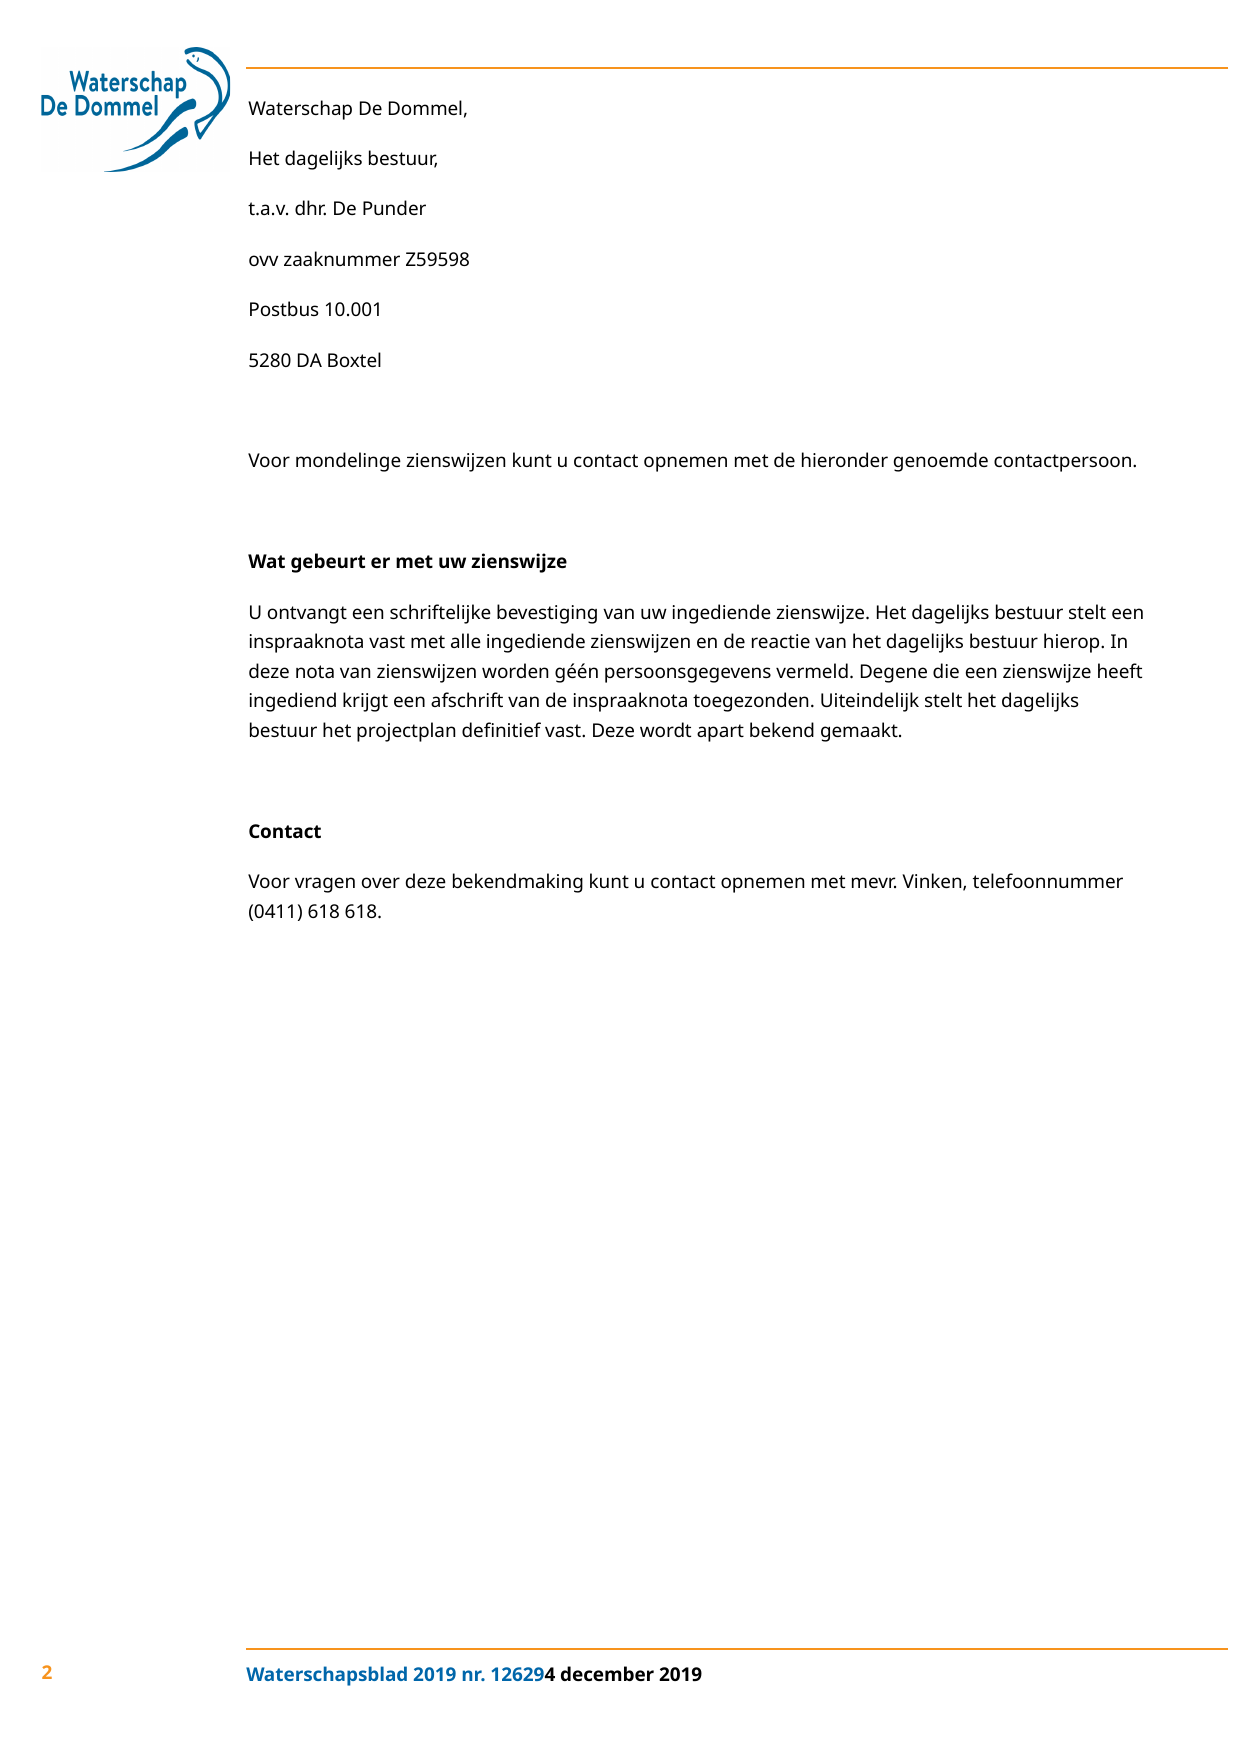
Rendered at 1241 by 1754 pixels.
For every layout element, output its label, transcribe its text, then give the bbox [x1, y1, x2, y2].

text Voor vragen over deze bekendmaking kunt u contact opnemen met mevr. Vinken, telefoonnummer (0411) 618 618. [248, 868, 1152, 924]
picture [41, 47, 231, 172]
picture [198, 118, 210, 131]
text 5280 DA Boxtel [248, 347, 1152, 373]
text Voor mondelinge zienswijzen kunt u contact opnemen met de hieronder genoemde contactpersoon. [248, 448, 1152, 473]
text Waterschap De Dommel, [248, 95, 1152, 121]
text t.a.v. dhr. De Punder [248, 196, 1152, 221]
text Wat gebeurt er met uw zienswijze [248, 548, 1152, 574]
text ovv zaaknummer Z59598 [248, 246, 1152, 272]
picture [45, 99, 51, 111]
text Het dagelijks bestuur, [248, 145, 1152, 171]
picture [204, 47, 231, 76]
text Contact [248, 818, 1152, 844]
text U ontvangt een schriftelijke bevestiging van uw ingediende zienswijze. Het dagelijks bestuur stelt een inspraaknota vast met alle ingediende zienswijzen en de reactie van het dagelijks bestuur hierop. In deze nota van zienswijzen worden géén persoonsgegevens vermeld. Degene die een zienswijze heeft ingediend krijgt een afschrift van de inspraaknota toegezonden. Uiteindelijk stelt het dagelijks bestuur het projectplan definitief vast. Deze wordt apart bekend gemaakt. [248, 599, 1152, 743]
text Postbus 10.001 [248, 296, 1152, 322]
